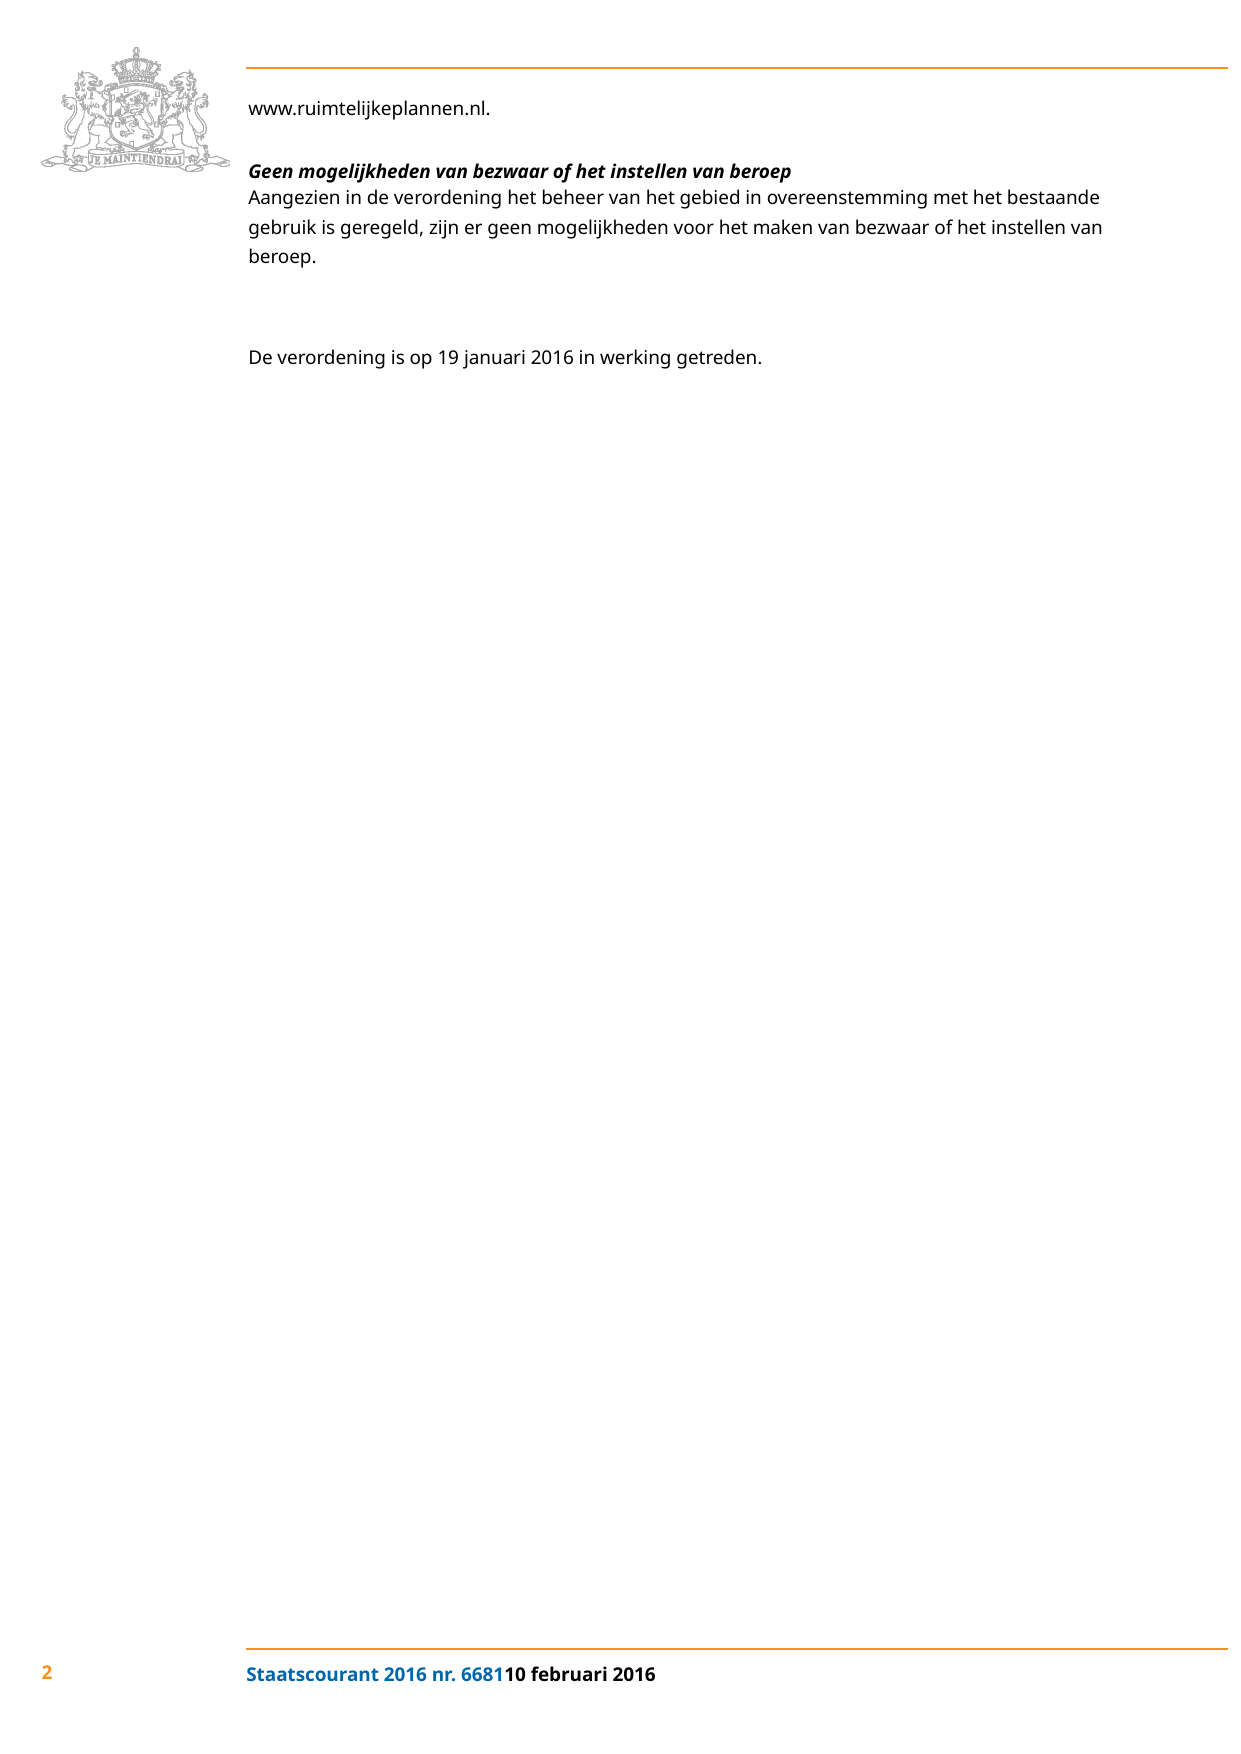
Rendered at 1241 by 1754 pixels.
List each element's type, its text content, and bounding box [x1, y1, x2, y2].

text Aangezien in de verordening het beheer van het gebied in overeenstemming met het bestaande gebruik is geregeld, zijn er geen mogelijkheden voor het maken van bezwaar of het instellen van beroep. [248, 184, 1152, 269]
picture [41, 47, 231, 172]
text Geen mogelijkheden van bezwaar of het instellen van beroep [248, 159, 1152, 184]
text www.ruimtelijkeplannen.nl. [248, 95, 1152, 121]
text De verordening is op 19 januari 2016 in werking getreden. [248, 344, 1152, 370]
